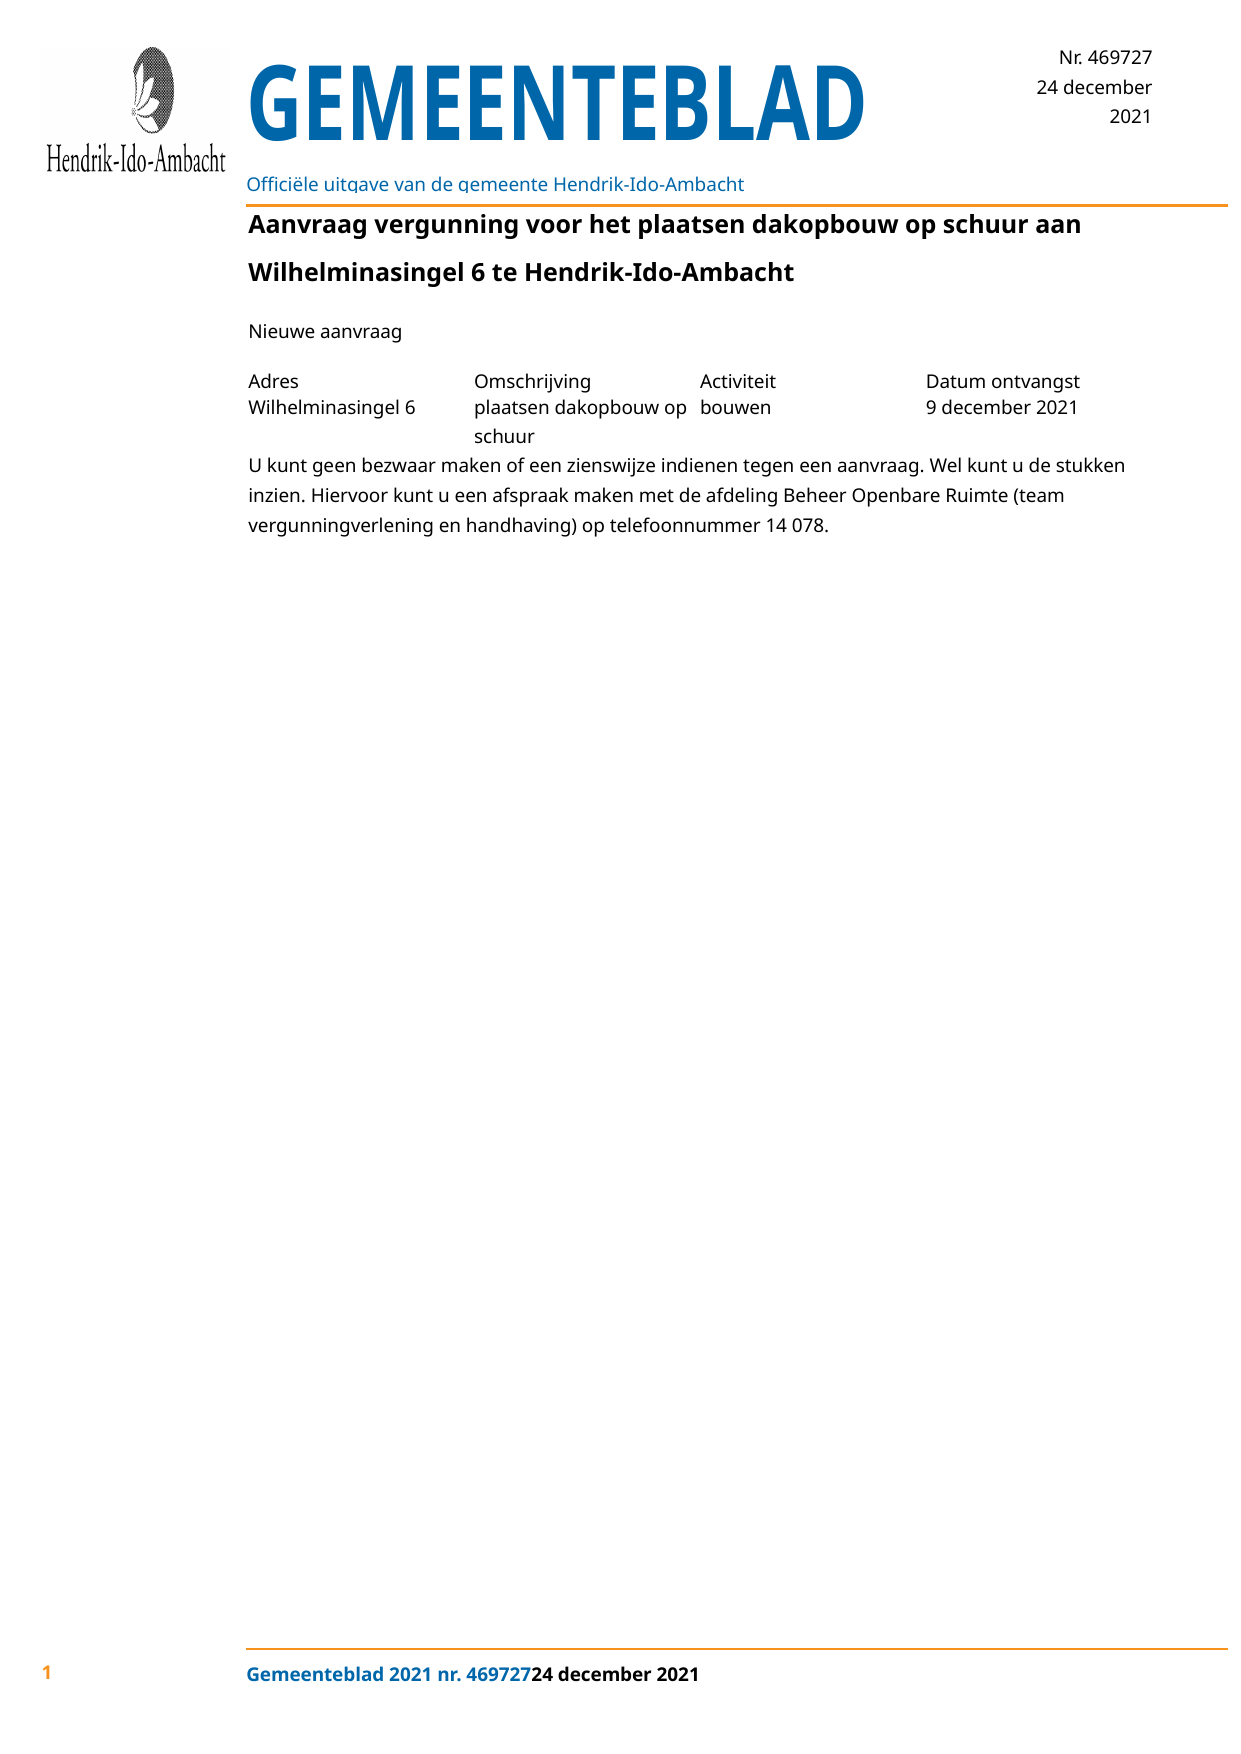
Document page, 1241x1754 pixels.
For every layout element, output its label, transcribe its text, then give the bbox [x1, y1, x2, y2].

table_header Adres [248, 369, 474, 394]
text Nieuwe aanvraag [248, 318, 1152, 344]
table_cell Wilhelminasingel 6 [248, 394, 474, 449]
table_header Activiteit [700, 369, 926, 394]
table_header Omschrijving [474, 369, 700, 394]
table_cell 9 december 2021 [926, 394, 1152, 449]
table_header Datum ontvangst [926, 369, 1152, 394]
table_cell plaatsen dakopbouw op schuur [474, 394, 700, 449]
table_cell bouwen [700, 394, 926, 449]
text Aanvraag vergunning voor het plaatsen dakopbouw op schuur aan Wilhelminasingel 6 te Hendrik-Ido-Ambacht [248, 207, 1152, 288]
text U kunt geen bezwaar maken of een zienswijze indienen tegen een aanvraag. Wel kunt u de stukken inzien. Hiervoor kunt u een afspraak maken met de afdeling Beheer Openbare Ruimte (team vergunningverlening en handhaving) op telefoonnummer 14 078. [248, 453, 1152, 538]
picture [41, 47, 231, 172]
